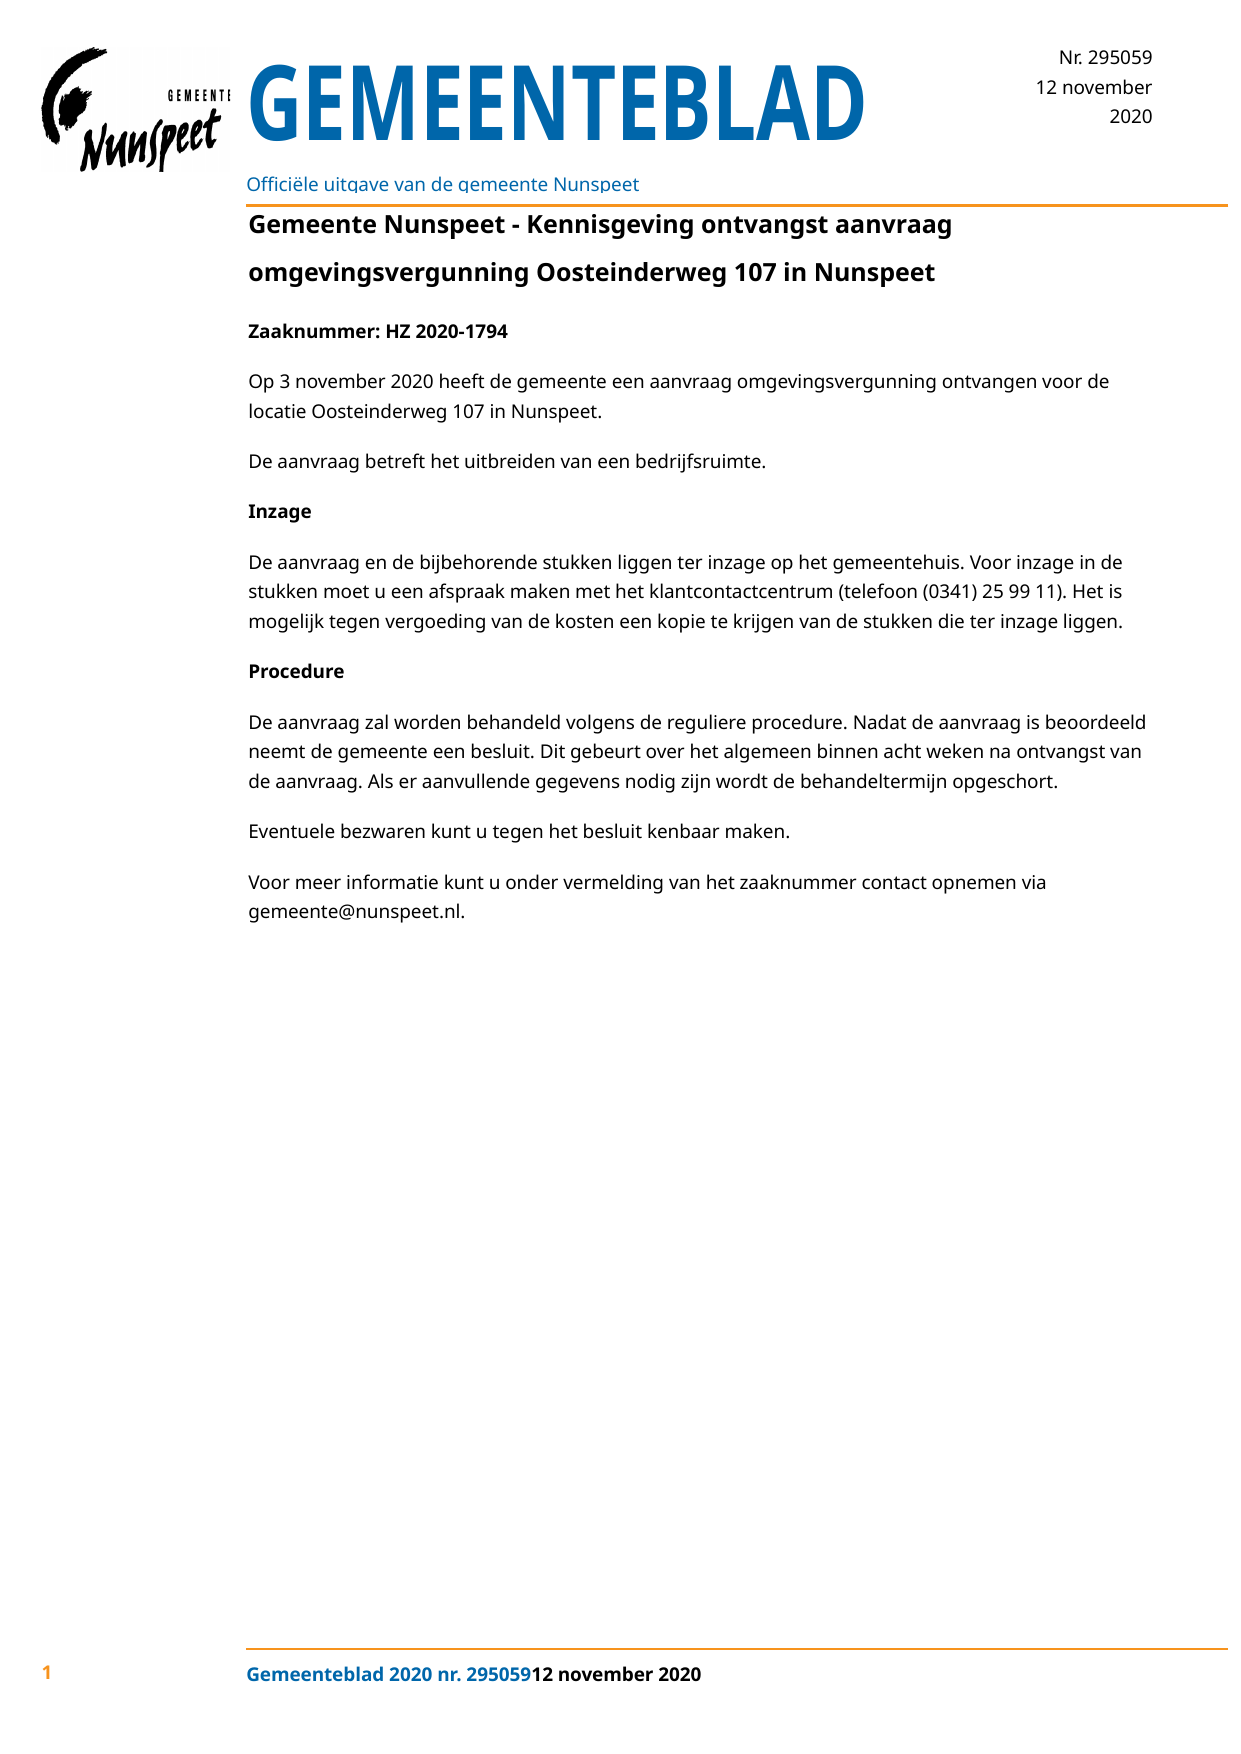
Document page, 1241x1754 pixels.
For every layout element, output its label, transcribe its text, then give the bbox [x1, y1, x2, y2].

text De aanvraag betreft het uitbreiden van een bedrijfsruimte. [248, 448, 1152, 474]
text Op 3 november 2020 heeft de gemeente een aanvraag omgevingsvergunning ontvangen voor de locatie Oosteinderweg 107 in Nunspeet. [248, 368, 1152, 424]
text Procedure [248, 659, 1152, 684]
text Gemeente Nunspeet - Kennisgeving ontvangst aanvraag omgevingsvergunning Oosteinderweg 107 in Nunspeet [248, 207, 1152, 288]
text Eventuele bezwaren kunt u tegen het besluit kenbaar maken. [248, 819, 1152, 844]
text Voor meer informatie kunt u onder vermelding van het zaaknummer contact opnemen via gemeente@nunspeet.nl. [248, 869, 1152, 924]
text Zaaknummer: HZ 2020-1794 [248, 318, 1152, 344]
text De aanvraag en de bijbehorende stukken liggen ter inzage op het gemeentehuis. Voor inzage in de stukken moet u een afspraak maken met het klantcontactcentrum (telefoon (0341) 25 99 11). Het is mogelijk tegen vergoeding van de kosten een kopie te krijgen van de stukken die ter inzage liggen. [248, 549, 1152, 634]
text Inzage [248, 499, 1152, 524]
text De aanvraag zal worden behandeld volgens de reguliere procedure. Nadat de aanvraag is beoordeeld neemt de gemeente een besluit. Dit gebeurt over het algemeen binnen acht weken na ontvangst van de aanvraag. Als er aanvullende gegevens nodig zijn wordt de behandeltermijn opgeschort. [248, 709, 1152, 794]
picture [41, 47, 231, 172]
